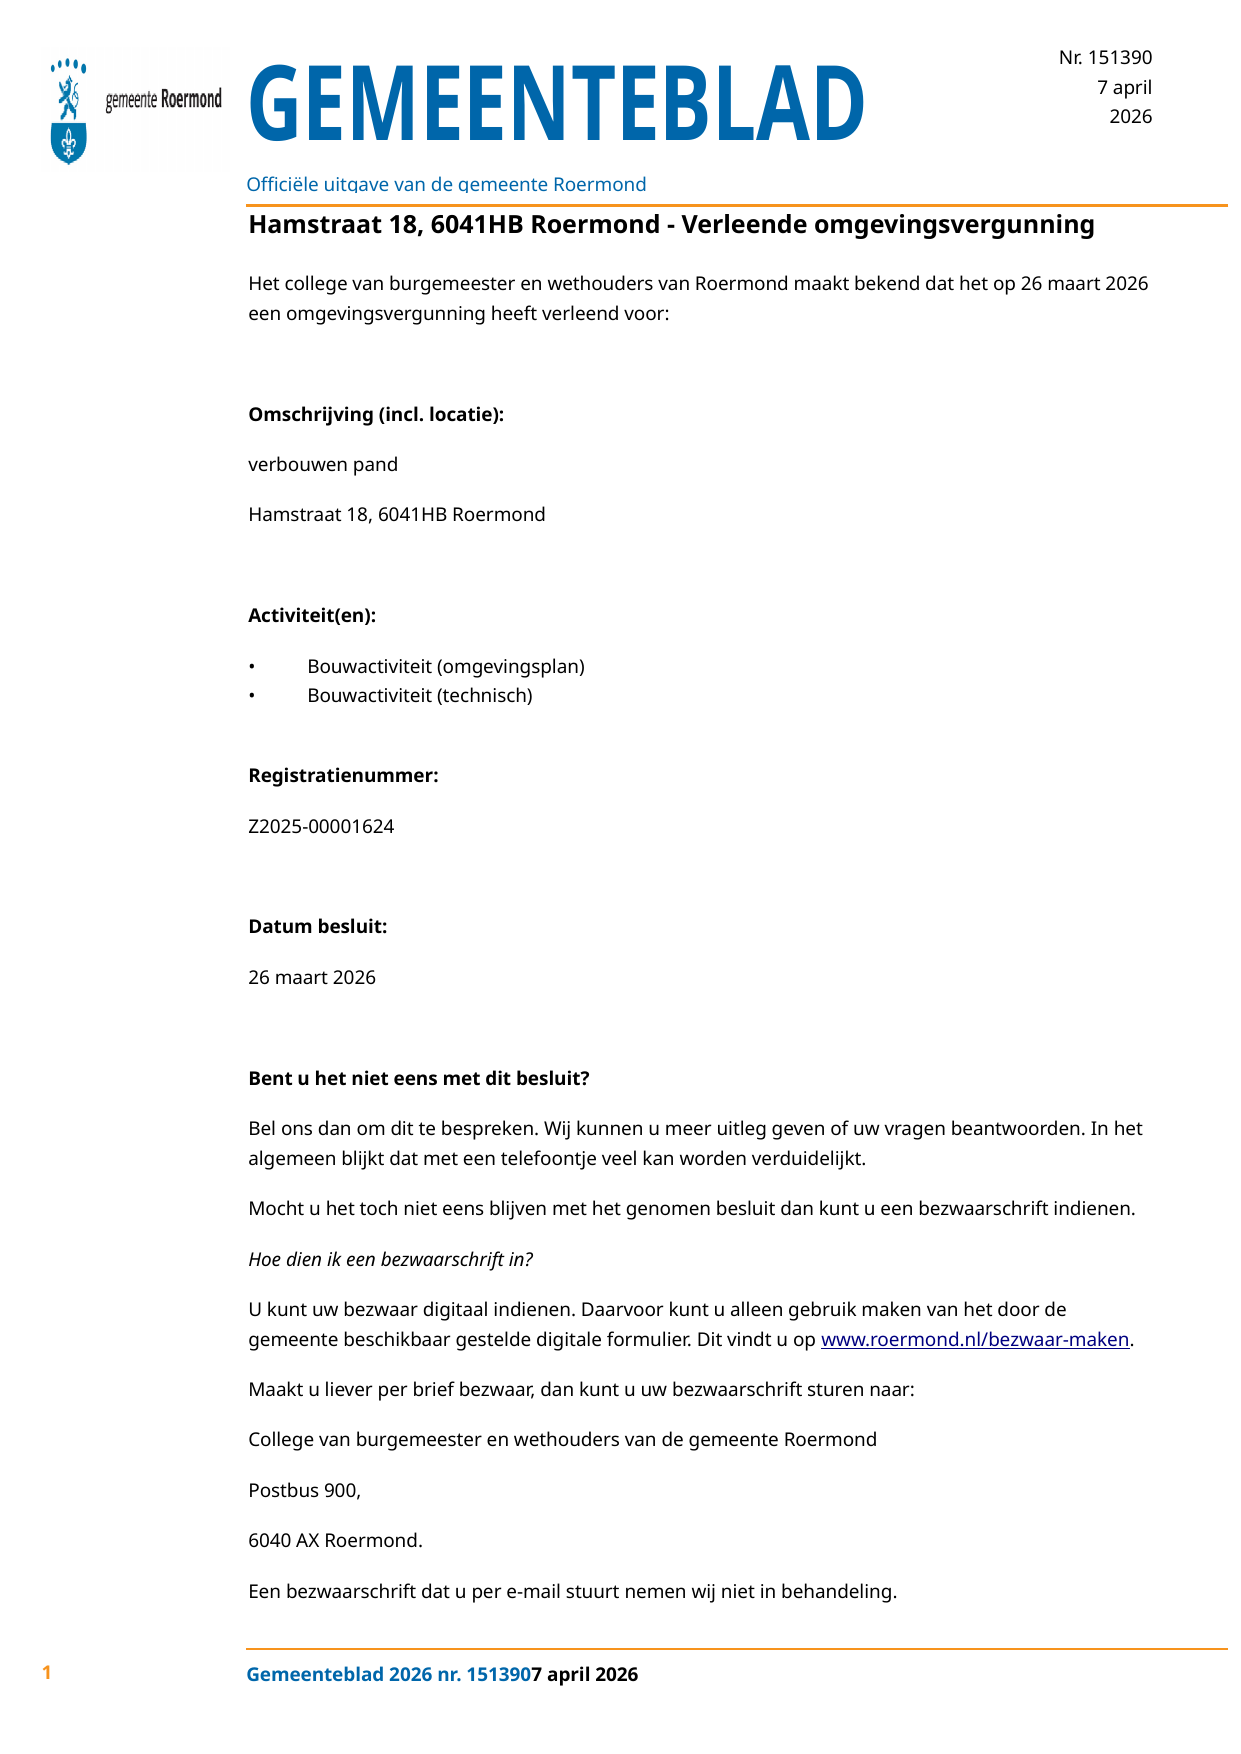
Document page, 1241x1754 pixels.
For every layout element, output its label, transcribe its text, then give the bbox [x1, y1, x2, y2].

text Hamstraat 18, 6041HB Roermond [248, 502, 1152, 527]
text Mocht u het toch niet eens blijven met het genomen besluit dan kunt u een bezwaarschrift indienen. [248, 1195, 1152, 1221]
text College van burgemeester en wethouders van de gemeente Roermond [248, 1427, 1152, 1452]
list Bouwactiviteit (omgevingsplan) [248, 653, 1152, 678]
text Z2025-00001624 [248, 813, 1152, 838]
text U kunt uw bezwaar digitaal indienen. Daarvoor kunt u alleen gebruik maken van het door de gemeente beschikbaar gestelde digitale formulier. Dit vindt u op www.roermond.nl/bezwaar-maken. [248, 1296, 1152, 1351]
text Het college van burgemeester en wethouders van Roermond maakt bekend dat het op 26 maart 2026 een omgevingsvergunning heeft verleend voor: [248, 270, 1152, 326]
list Bouwactiviteit (technisch) [248, 682, 1152, 708]
text Postbus 900, [248, 1477, 1152, 1503]
text Datum besluit: [248, 914, 1152, 939]
text 6040 AX Roermond. [248, 1527, 1152, 1553]
text Omschrijving (incl. locatie): [248, 401, 1152, 426]
text Maakt u liever per brief bezwaar, dan kunt u uw bezwaarschrift sturen naar: [248, 1376, 1152, 1402]
text 26 maart 2026 [248, 964, 1152, 990]
text Bel ons dan om dit te bespreken. Wij kunnen u meer uitleg geven of uw vragen beantwoorden. In het algemeen blijkt dat met een telefoontje veel kan worden verduidelijkt. [248, 1115, 1152, 1171]
text Hamstraat 18, 6041HB Roermond - Verleende omgevingsvergunning [248, 207, 1152, 241]
text Registratienummer: [248, 762, 1152, 788]
text Activiteit(en): [248, 602, 1152, 628]
text Hoe dien ik een bezwaarschrift in? [248, 1246, 1152, 1271]
text verbouwen pand [248, 451, 1152, 477]
text Een bezwaarschrift dat u per e-mail stuurt nemen wij niet in behandeling. [248, 1578, 1152, 1603]
text Bent u het niet eens met dit besluit? [248, 1065, 1152, 1091]
picture [41, 47, 231, 172]
